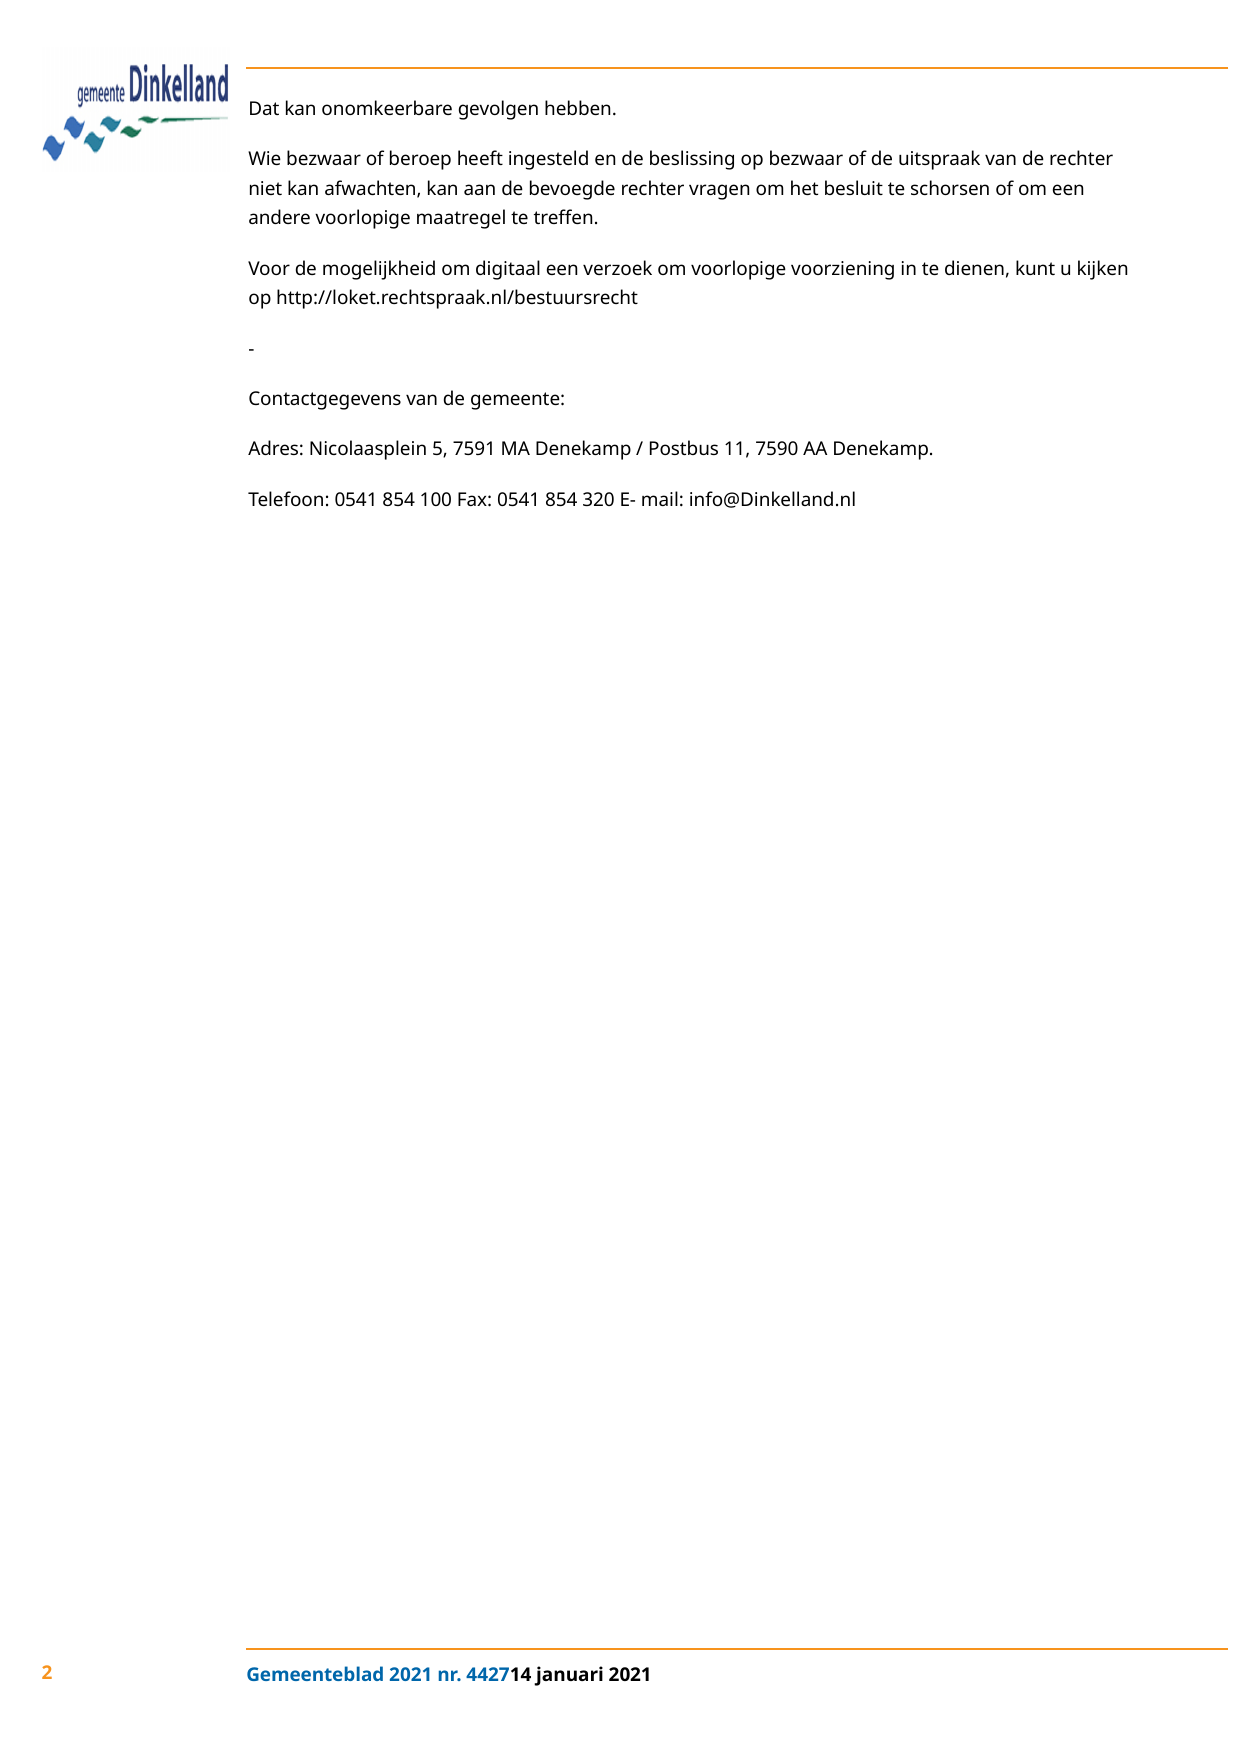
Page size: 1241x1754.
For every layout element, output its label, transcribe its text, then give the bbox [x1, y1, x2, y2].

text Adres: Nicolaasplein 5, 7591 MA Denekamp / Postbus 11, 7590 AA Denekamp. [248, 436, 1152, 461]
text Telefoon: 0541 854 100 Fax: 0541 854 320 E- mail: info@Dinkelland.nl [248, 486, 1152, 512]
text - [248, 335, 1152, 361]
text Contactgegevens van de gemeente: [248, 385, 1152, 411]
text Voor de mogelijkheid om digitaal een verzoek om voorlopige voorziening in te dienen, kunt u kijken op http://loket.rechtspraak.nl/bestuursrecht [248, 255, 1152, 310]
picture [41, 47, 231, 172]
text Wie bezwaar of beroep heeft ingesteld en de beslissing op bezwaar of de uitspraak van de rechter niet kan afwachten, kan aan de bevoegde rechter vragen om het besluit te schorsen of om een andere voorlopige maatregel te treffen. [248, 145, 1152, 230]
text Dat kan onomkeerbare gevolgen hebben. [248, 95, 1152, 121]
